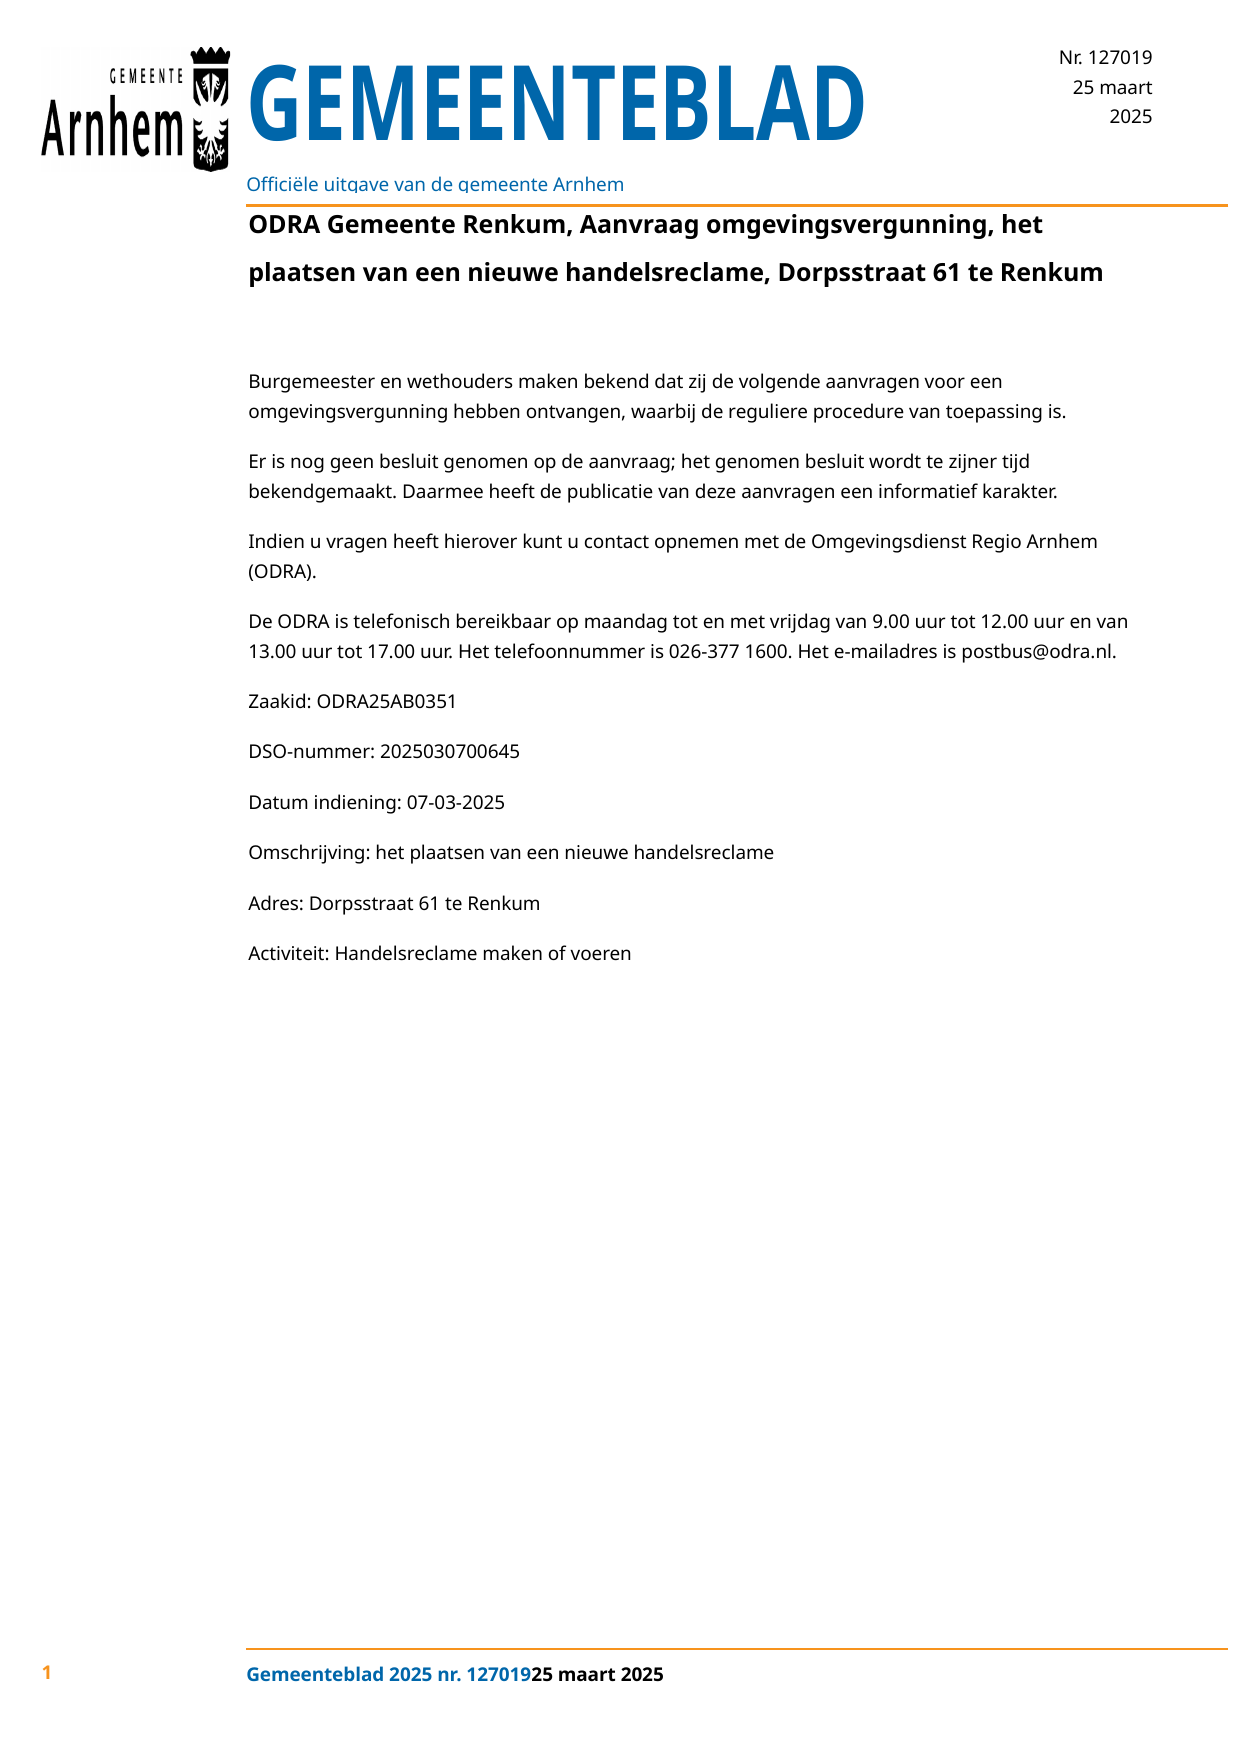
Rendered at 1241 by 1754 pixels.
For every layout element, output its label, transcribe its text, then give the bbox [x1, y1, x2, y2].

text Burgemeester en wethouders maken bekend dat zij de volgende aanvragen voor een omgevingsvergunning hebben ontvangen, waarbij de reguliere procedure van toepassing is. [248, 368, 1152, 424]
text Indien u vragen heeft hierover kunt u contact opnemen met de Omgevingsdienst Regio Arnhem (ODRA). [248, 528, 1152, 584]
text Activiteit: Handelsreclame maken of voeren [248, 940, 1152, 966]
text DSO-nummer: 2025030700645 [248, 739, 1152, 764]
text Er is nog geen besluit genomen op de aanvraag; het genomen besluit wordt te zijner tijd bekendgemaakt. Daarmee heeft de publicatie van deze aanvragen een informatief karakter. [248, 448, 1152, 504]
picture [41, 47, 231, 172]
text ODRA Gemeente Renkum, Aanvraag omgevingsvergunning, het plaatsen van een nieuwe handelsreclame, Dorpsstraat 61 te Renkum [248, 207, 1152, 288]
text De ODRA is telefonisch bereikbaar op maandag tot en met vrijdag van 9.00 uur tot 12.00 uur en van 13.00 uur tot 17.00 uur. Het telefoonnummer is 026-377 1600. Het e-mailadres is postbus@odra.nl. [248, 608, 1152, 664]
text Zaakid: ODRA25AB0351 [248, 688, 1152, 714]
text Datum indiening: 07-03-2025 [248, 789, 1152, 815]
text Omschrijving: het plaatsen van een nieuwe handelsreclame [248, 839, 1152, 865]
text Adres: Dorpsstraat 61 te Renkum [248, 890, 1152, 916]
